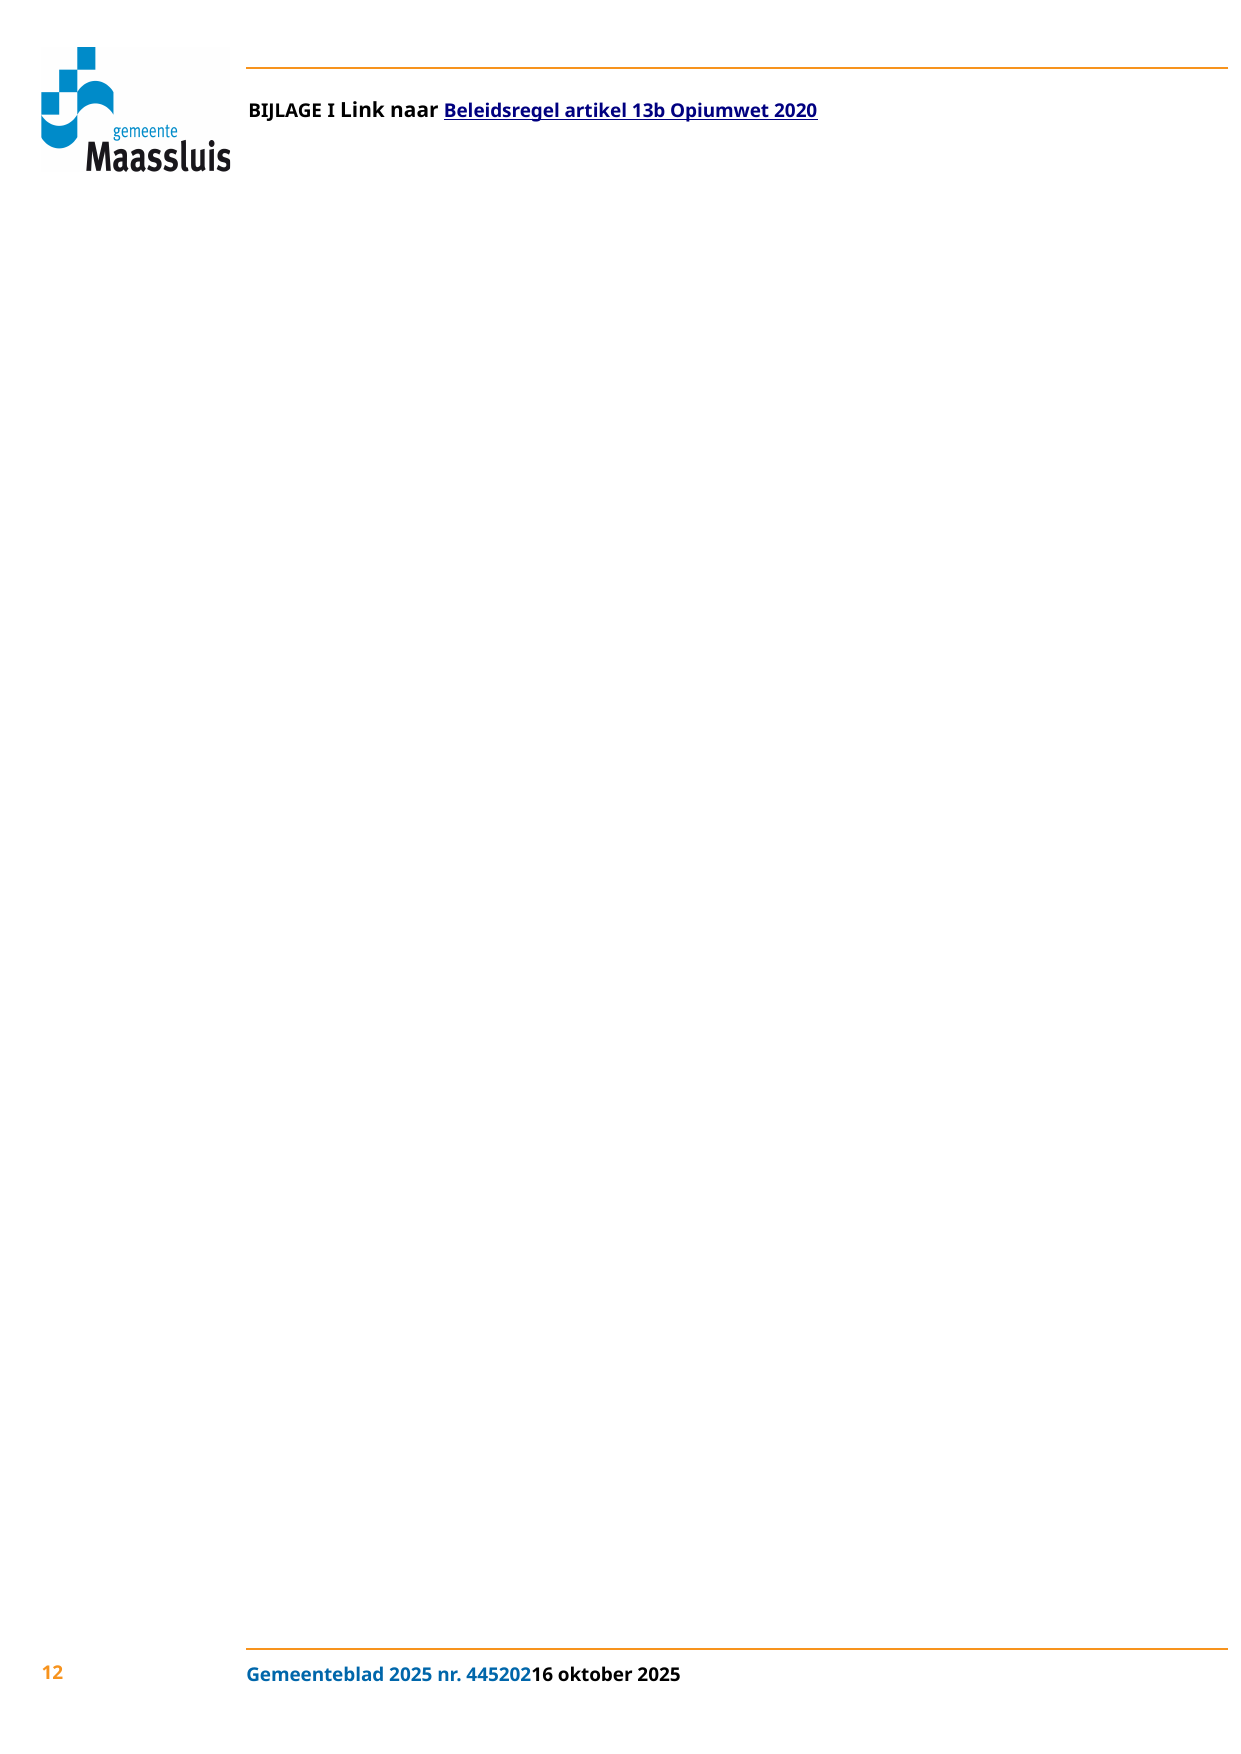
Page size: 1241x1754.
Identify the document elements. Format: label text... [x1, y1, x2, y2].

picture [41, 47, 77, 92]
text BIJLAGE I Link naar Beleidsregel artikel 13b Opiumwet 2020 [248, 95, 1152, 123]
picture [41, 47, 231, 172]
